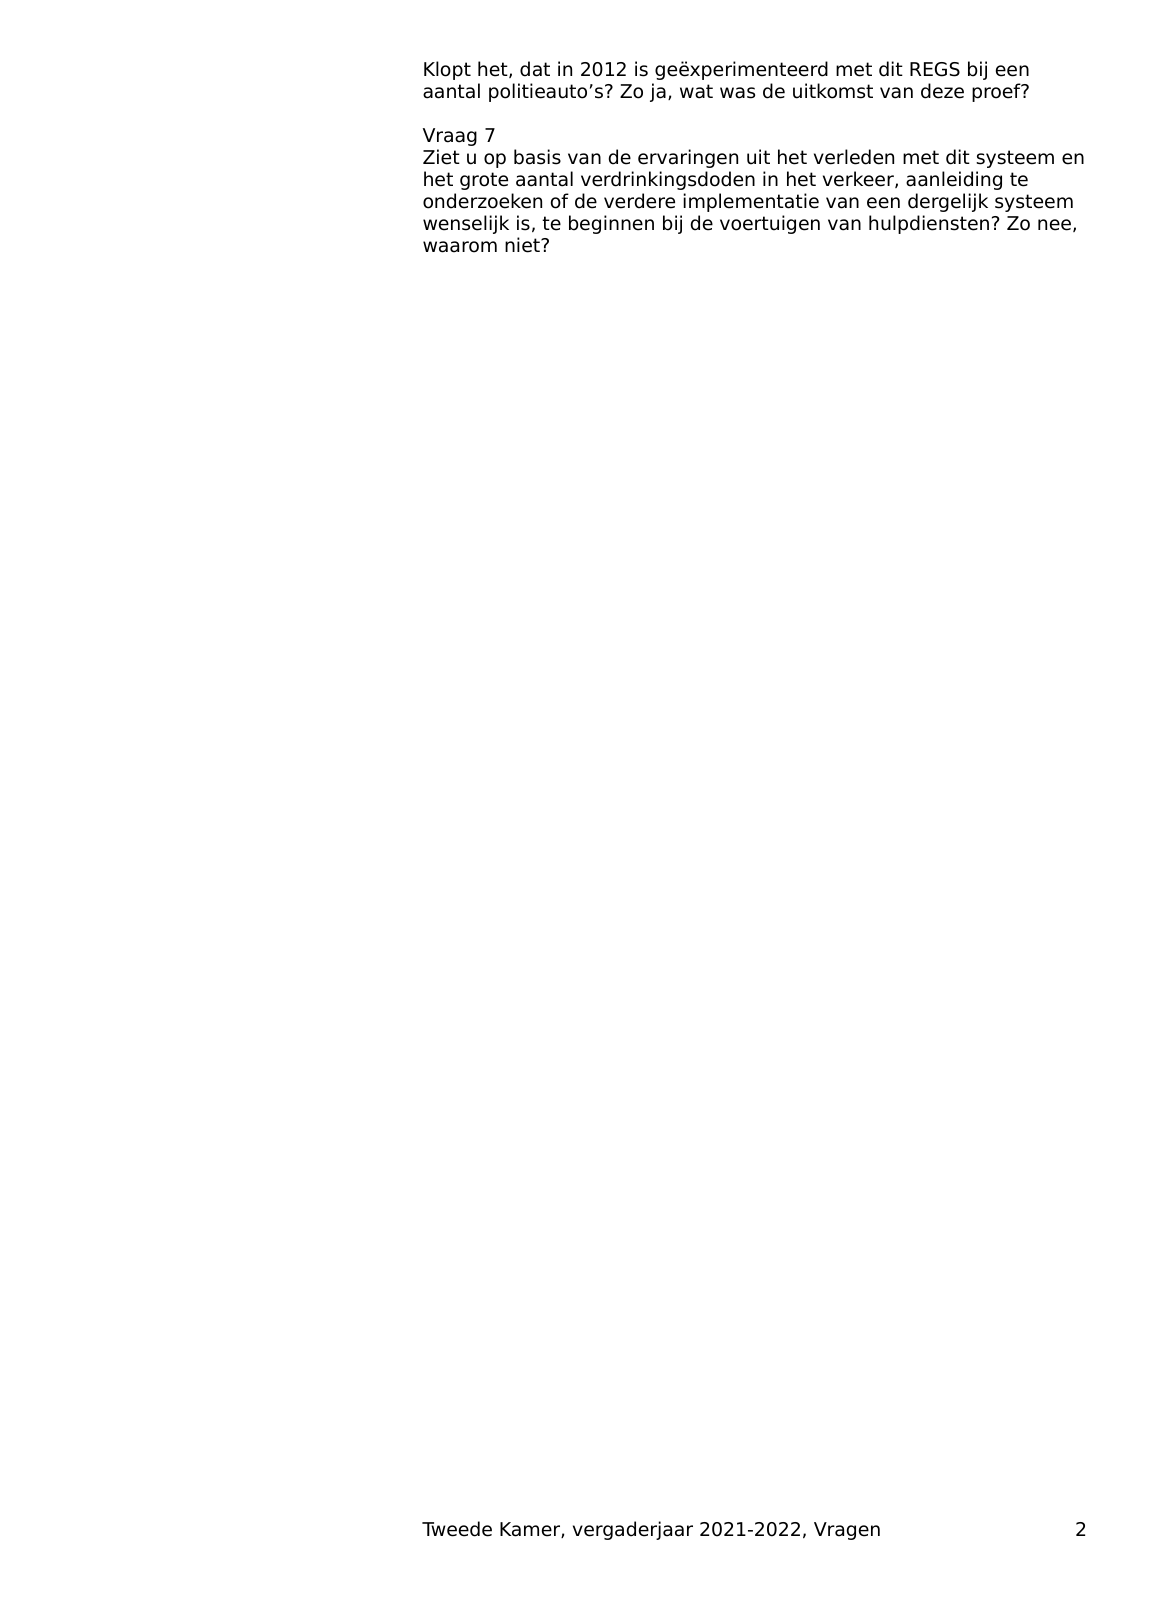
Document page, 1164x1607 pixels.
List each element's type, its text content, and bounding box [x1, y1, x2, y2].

text Klopt het, dat in 2012 is geëxperimenteerd met dit REGS bij een aantal politieauto’s? Zo ja, wat was de uitkomst van deze proef? [422, 59, 1087, 103]
text Vraag 7 [422, 125, 1087, 147]
text Ziet u op basis van de ervaringen uit het verleden met dit systeem en het grote aantal verdrinkingsdoden in het verkeer, aanleiding te onderzoeken of de verdere implementatie van een dergelijk systeem wenselijk is, te beginnen bij de voertuigen van hulpdiensten? Zo nee, waarom niet? [422, 147, 1087, 257]
